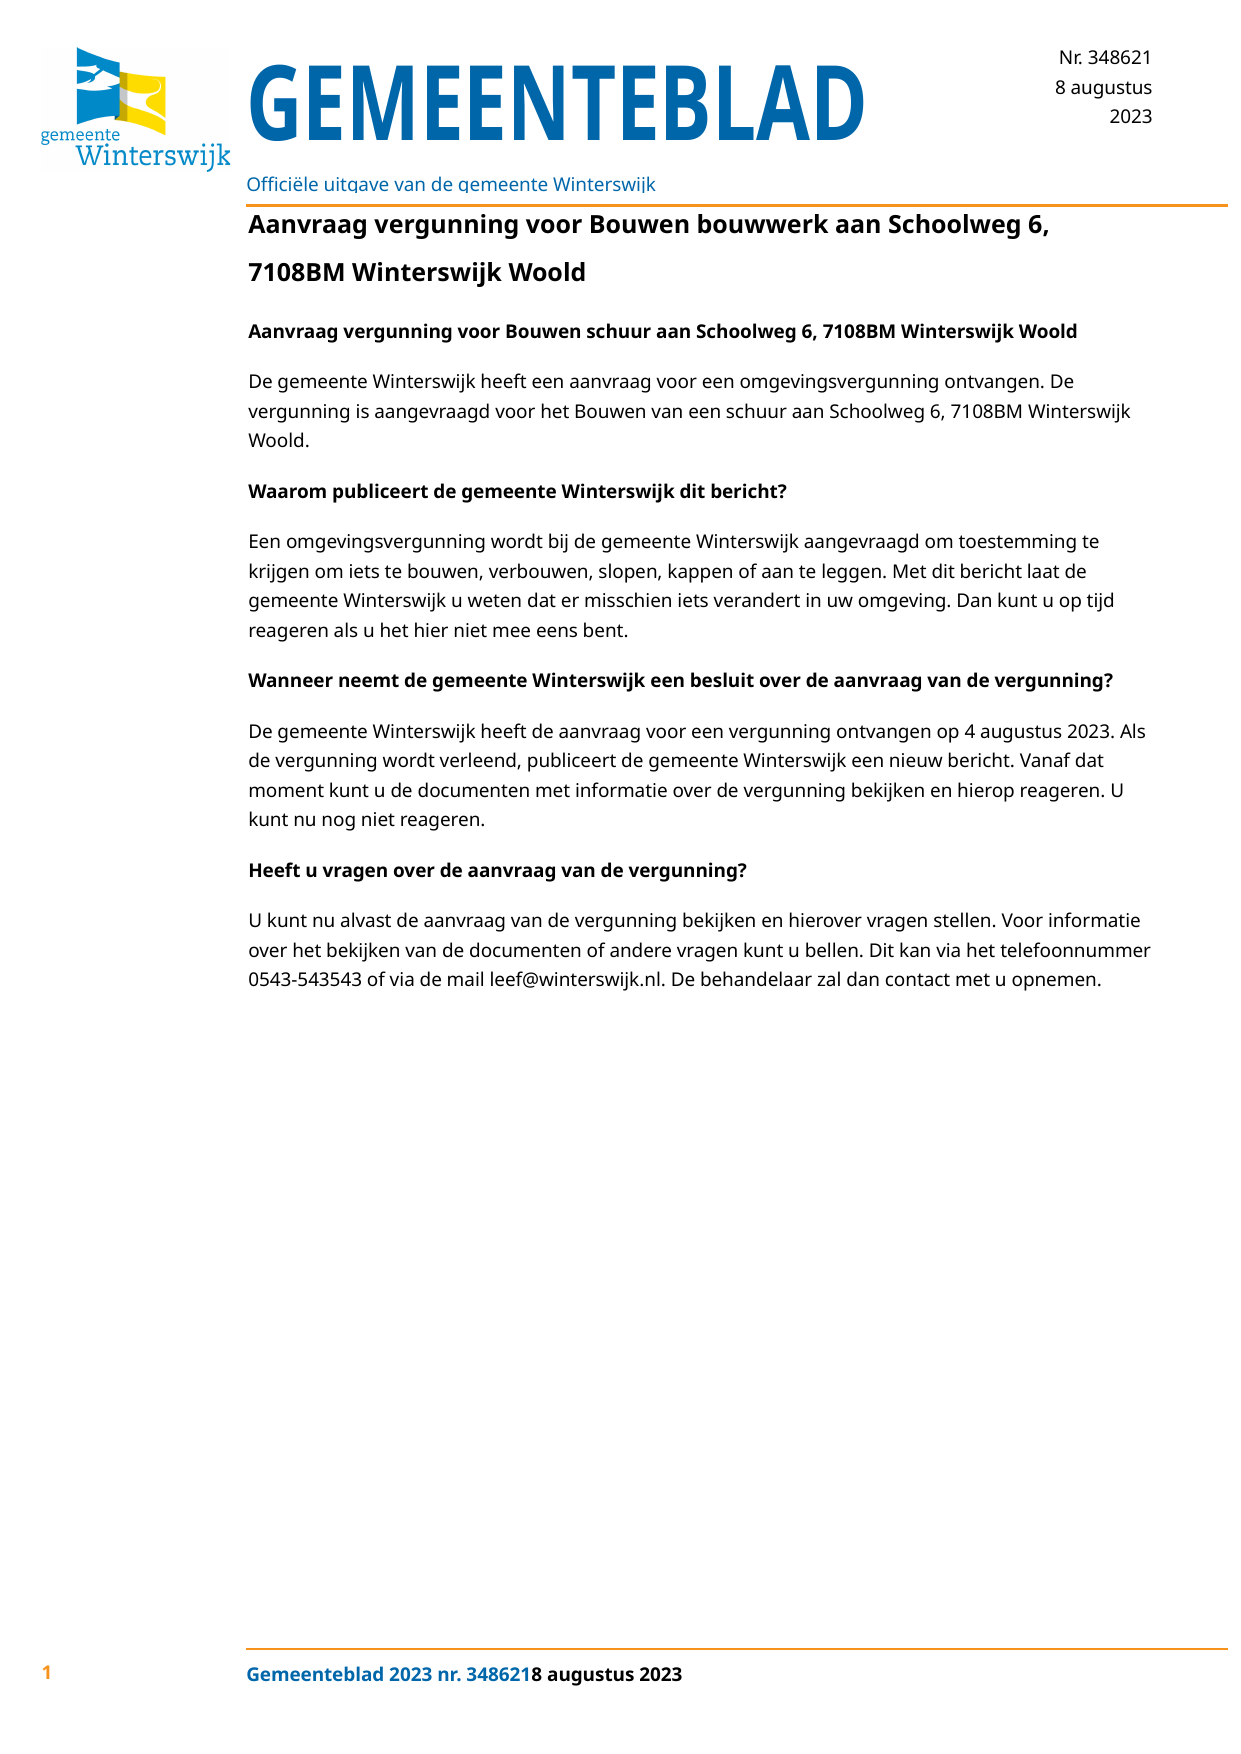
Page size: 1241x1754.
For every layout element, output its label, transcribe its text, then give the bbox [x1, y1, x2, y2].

text U kunt nu alvast de aanvraag van de vergunning bekijken en hierover vragen stellen. Voor informatie over het bekijken van de documenten of andere vragen kunt u bellen. Dit kan via het telefoonnummer 0543-543543 of via de mail leef@winterswijk.nl. De behandelaar zal dan contact met u opnemen. [248, 907, 1152, 992]
text Een omgevingsvergunning wordt bij de gemeente Winterswijk aangevraagd om toestemming te krijgen om iets te bouwen, verbouwen, slopen, kappen of aan te leggen. Met dit bericht laat de gemeente Winterswijk u weten dat er misschien iets verandert in uw omgeving. Dan kunt u op tijd reageren als u het hier niet mee eens bent. [248, 528, 1152, 643]
text De gemeente Winterswijk heeft een aanvraag voor een omgevingsvergunning ontvangen. De vergunning is aangevraagd voor het Bouwen van een schuur aan Schoolweg 6, 7108BM Winterswijk Woold. [248, 368, 1152, 453]
text De gemeente Winterswijk heeft de aanvraag voor een vergunning ontvangen op 4 augustus 2023. Als de vergunning wordt verleend, publiceert de gemeente Winterswijk een nieuw bericht. Vanaf dat moment kunt u de documenten met informatie over de vergunning bekijken en hierop reageren. U kunt nu nog niet reageren. [248, 718, 1152, 832]
text Aanvraag vergunning voor Bouwen schuur aan Schoolweg 6, 7108BM Winterswijk Woold [248, 318, 1152, 344]
text Wanneer neemt de gemeente Winterswijk een besluit over de aanvraag van de vergunning? [248, 667, 1152, 693]
picture [225, 153, 231, 162]
text Aanvraag vergunning voor Bouwen bouwwerk aan Schoolweg 6, 7108BM Winterswijk Woold [248, 207, 1152, 288]
picture [41, 47, 231, 172]
text Waarom publiceert de gemeente Winterswijk dit bericht? [248, 478, 1152, 504]
text Heeft u vragen over de aanvraag van de vergunning? [248, 857, 1152, 883]
